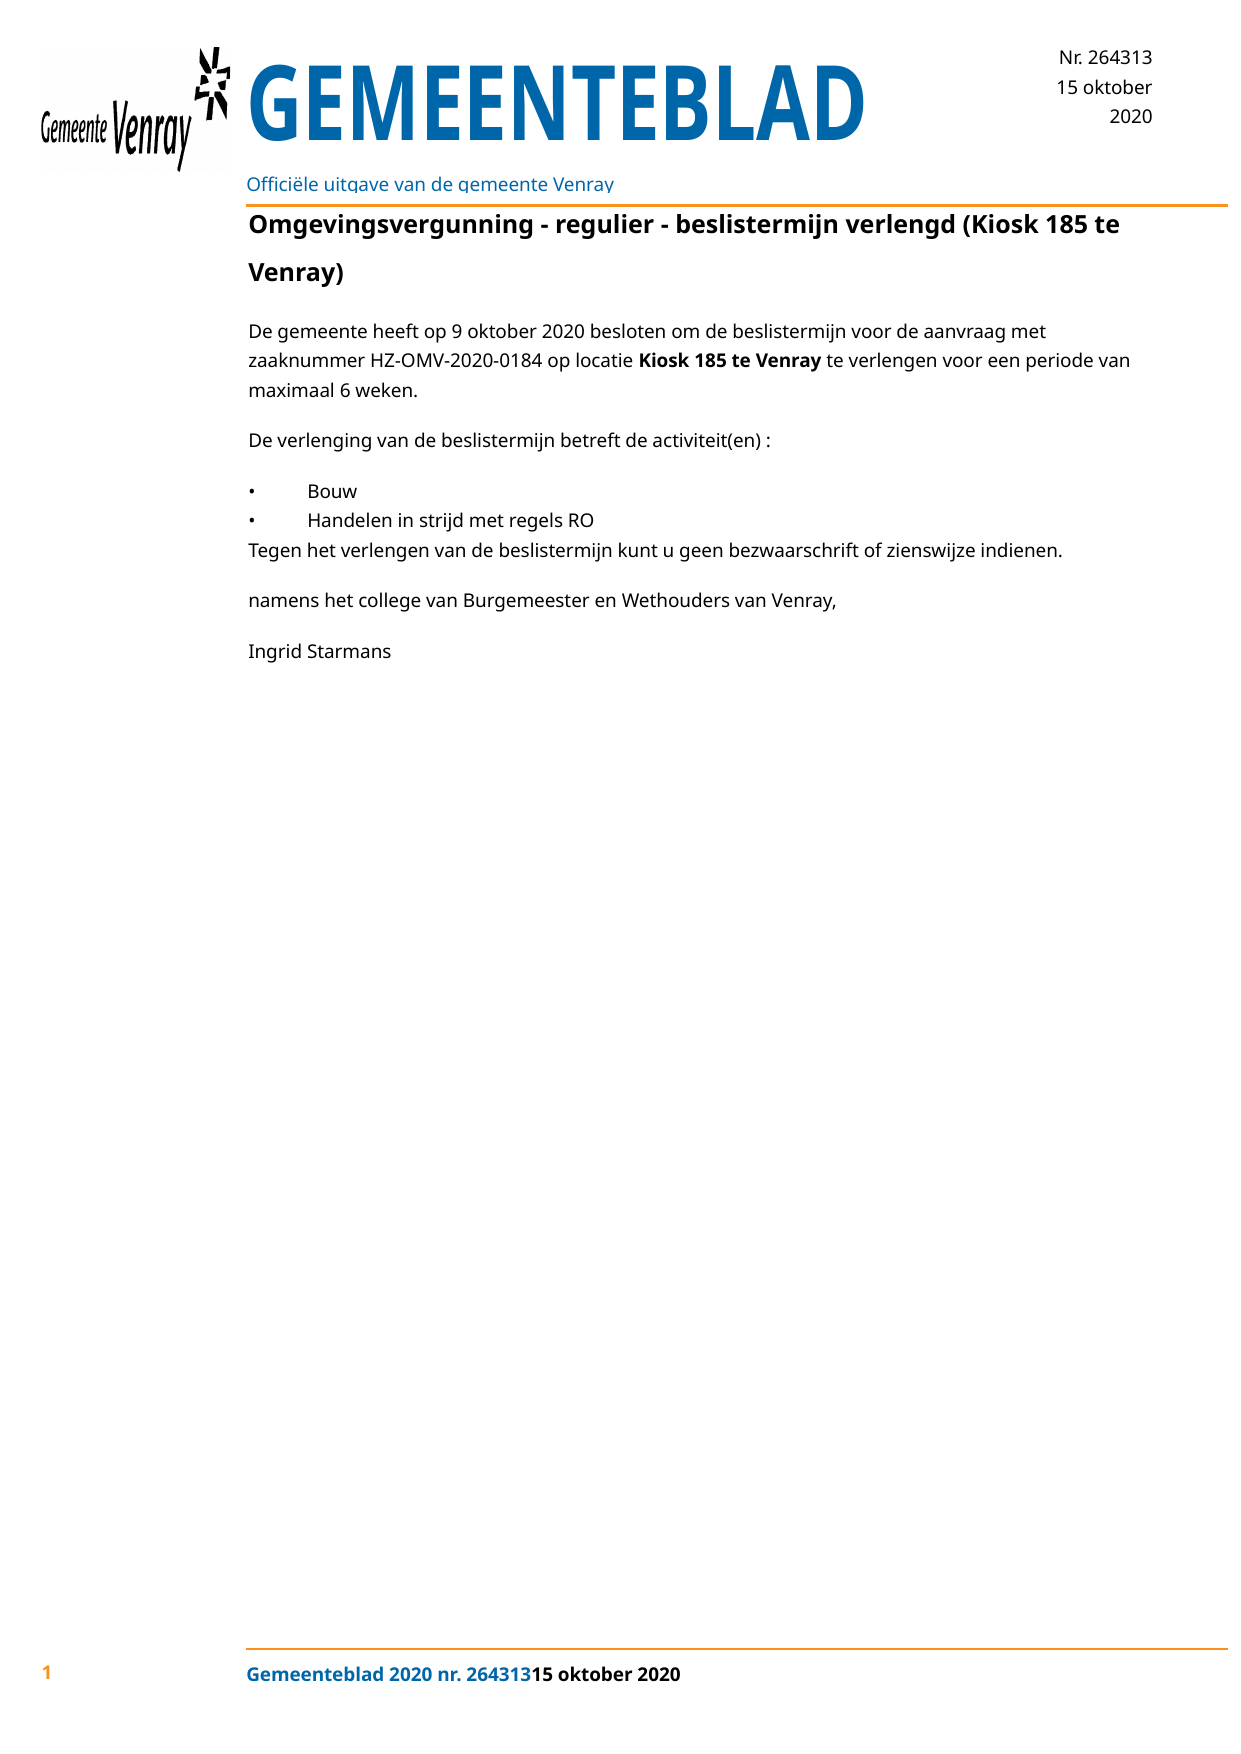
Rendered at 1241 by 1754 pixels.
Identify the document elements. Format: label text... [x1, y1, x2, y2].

text De verlenging van de beslistermijn betreft de activiteit(en) : [248, 427, 1152, 453]
picture [41, 47, 231, 172]
text Omgevingsvergunning - regulier - beslistermijn verlengd (Kiosk 185 te Venray) [248, 207, 1152, 288]
text Ingrid Starmans [248, 638, 1152, 664]
text De gemeente heeft op 9 oktober 2020 besloten om de beslistermijn voor de aanvraag met zaaknummer HZ-OMV-2020-0184 op locatie Kiosk 185 te Venray te verlengen voor een periode van maximaal 6 weken. [248, 318, 1152, 403]
text namens het college van Burgemeester en Wethouders van Venray, [248, 587, 1152, 613]
text Tegen het verlengen van de beslistermijn kunt u geen bezwaarschrift of zienswijze indienen. [248, 537, 1152, 563]
list Bouw [248, 478, 1152, 504]
list Handelen in strijd met regels RO [248, 507, 1152, 533]
